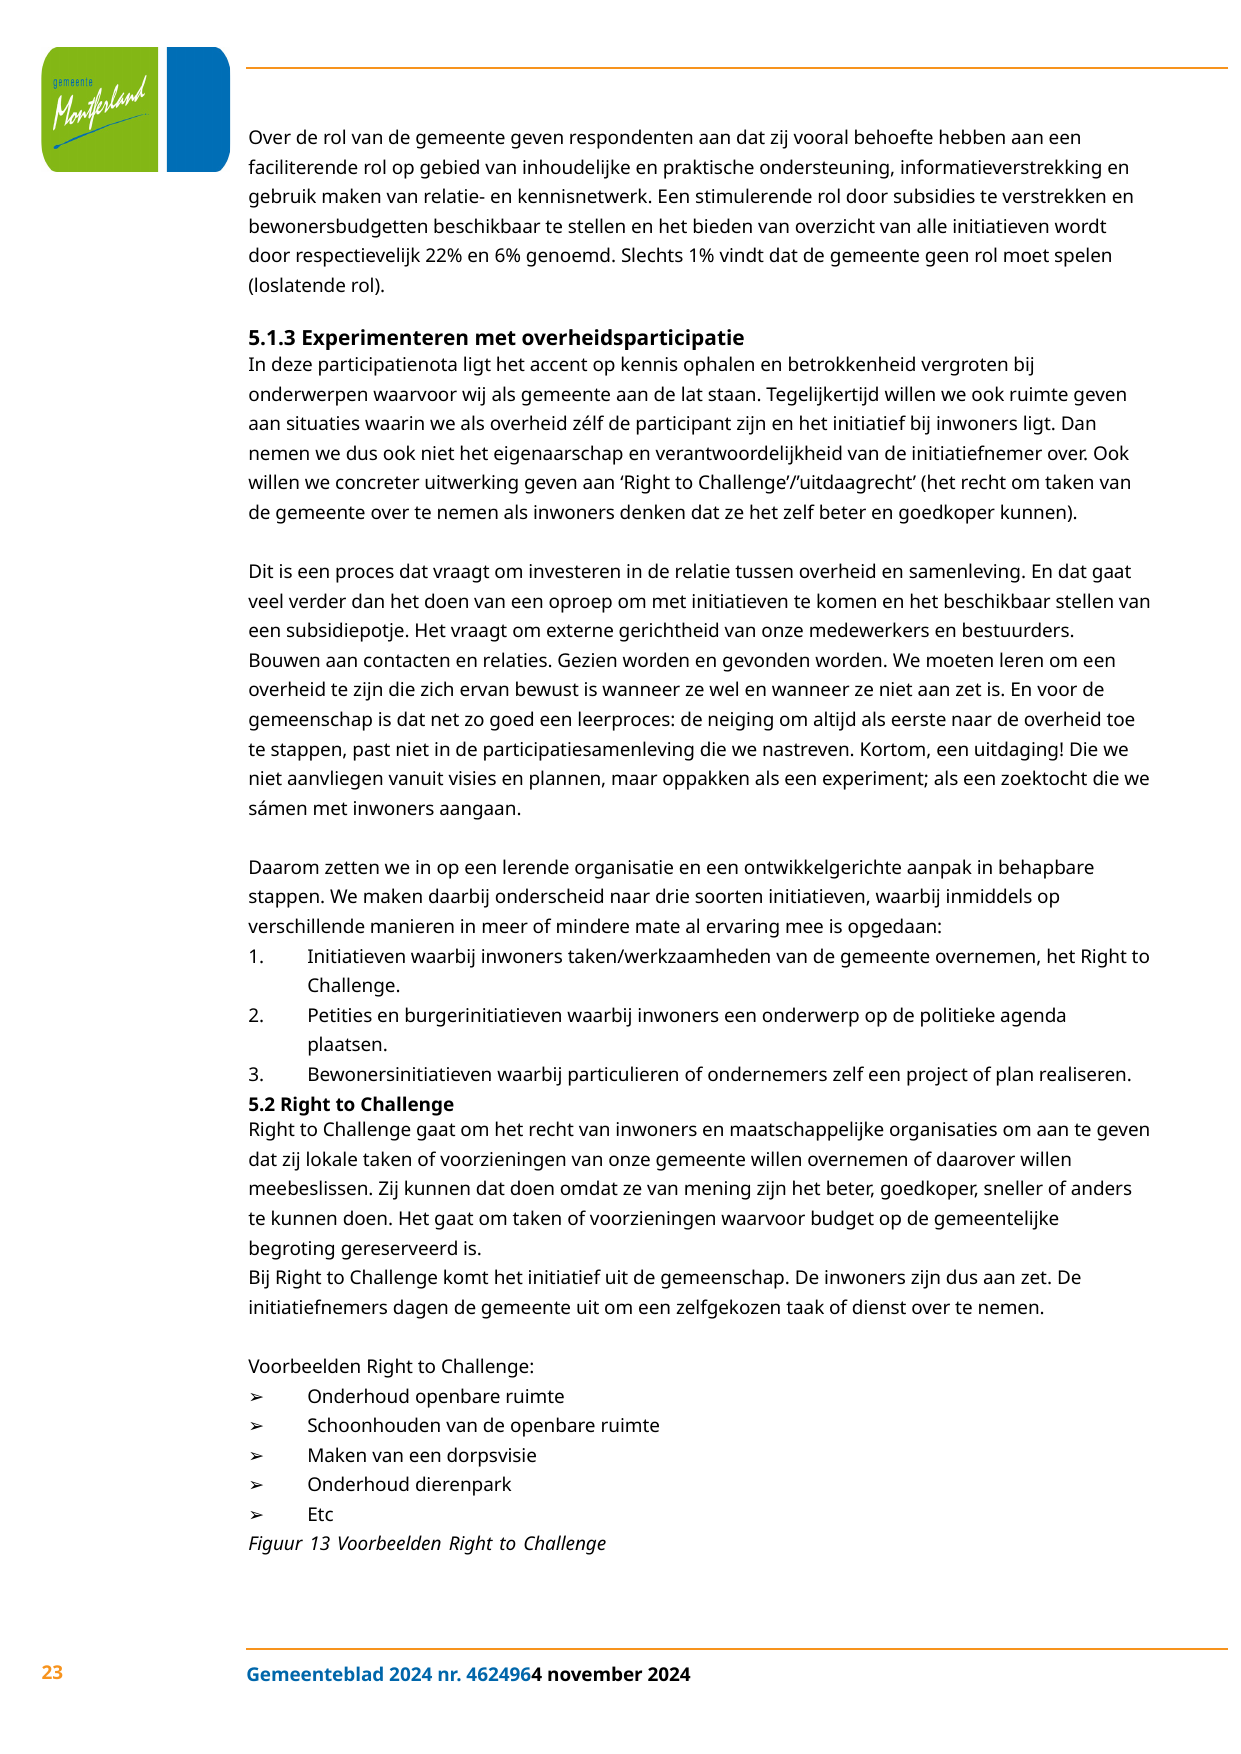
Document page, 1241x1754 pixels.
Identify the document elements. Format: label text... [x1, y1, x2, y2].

text 5.2 Right to Challenge [248, 1091, 1152, 1116]
text Bij Right to Challenge komt het initiatief uit de gemeenschap. De inwoners zijn dus aan zet. De initiatiefnemers dagen de gemeente uit om een zelfgekozen taak of dienst over te nemen. [248, 1264, 1152, 1320]
table_header Voorbeelden Right to Challenge: Onderhoud openbare ruimte Schoonhouden van de openbare ruimte Maken van een dorpsvisie Onderhoud dierenpark Etc [248, 1353, 1152, 1527]
text Figuur 13 Voorbeelden Right to Challenge [248, 1530, 1152, 1556]
picture [41, 47, 231, 172]
text Daarom zetten we in op een lerende organisatie en een ontwikkelgerichte aanpak in behapbare stappen. We maken daarbij onderscheid naar drie soorten initiatieven, waarbij inmiddels op verschillende manieren in meer of mindere mate al ervaring mee is opgedaan: [248, 854, 1152, 939]
text Over de rol van de gemeente geven respondenten aan dat zij vooral behoefte hebben aan een faciliterende rol op gebied van inhoudelijke en praktische ondersteuning, informatieverstrekking en gebruik maken van relatie- en kennisnetwerk. Een stimulerende rol door subsidies te verstrekken en bewonersbudgetten beschikbaar te stellen en het bieden van overzicht van alle initiatieven wordt door respectievelijk 22% en 6% genoemd. Slechts 1% vindt dat de gemeente geen rol moet spelen (loslatende rol). [248, 124, 1152, 298]
list Petities en burgerinitiatieven waarbij inwoners een onderwerp op de politieke agenda plaatsen. [248, 1002, 1152, 1057]
list Initiatieven waarbij inwoners taken/werkzaamheden van de gemeente overnemen, het Right to Challenge. [248, 943, 1152, 998]
text Right to Challenge gaat om het recht van inwoners en maatschappelijke organisaties om aan te geven dat zij lokale taken of voorzieningen van onze gemeente willen overnemen of daarover willen meebeslissen. Zij kunnen dat doen omdat ze van mening zijn het beter, goedkoper, sneller of anders te kunnen doen. Het gaat om taken of voorzieningen waarvoor budget op de gemeentelijke begroting gereserveerd is. [248, 1116, 1152, 1261]
list Bewonersinitiatieven waarbij particulieren of ondernemers zelf een project of plan realiseren. [248, 1061, 1152, 1087]
text Dit is een proces dat vraagt om investeren in de relatie tussen overheid en samenleving. En dat gaat veel verder dan het doen van een oproep om met initiatieven te komen en het beschikbaar stellen van een subsidiepotje. Het vraagt om externe gerichtheid van onze medewerkers en bestuurders. Bouwen aan contacten en relaties. Gezien worden en gevonden worden. We moeten leren om een overheid te zijn die zich ervan bewust is wanneer ze wel en wanneer ze niet aan zet is. En voor de gemeenschap is dat net zo goed een leerproces: de neiging om altijd als eerste naar de overheid toe te stappen, past niet in de participatiesamenleving die we nastreven. Kortom, een uitdaging! Die we niet aanvliegen vanuit visies en plannen, maar oppakken als een experiment; als een zoektocht die we sámen met inwoners aangaan. [248, 558, 1152, 821]
text In deze participatienota ligt het accent op kennis ophalen en betrokkenheid vergroten bij onderwerpen waarvoor wij als gemeente aan de lat staan. Tegelijkertijd willen we ook ruimte geven aan situaties waarin we als overheid zélf de participant zijn en het initiatief bij inwoners ligt. Dan nemen we dus ook niet het eigenaarschap en verantwoordelijkheid van de initiatiefnemer over. Ook willen we concreter uitwerking geven aan ‘Right to Challenge’/’uitdaagrecht’ (het recht om taken van de gemeente over te nemen als inwoners denken dat ze het zelf beter en goedkoper kunnen). [248, 351, 1152, 525]
text 5.1.3 Experimenteren met overheidsparticipatie [248, 323, 1152, 351]
